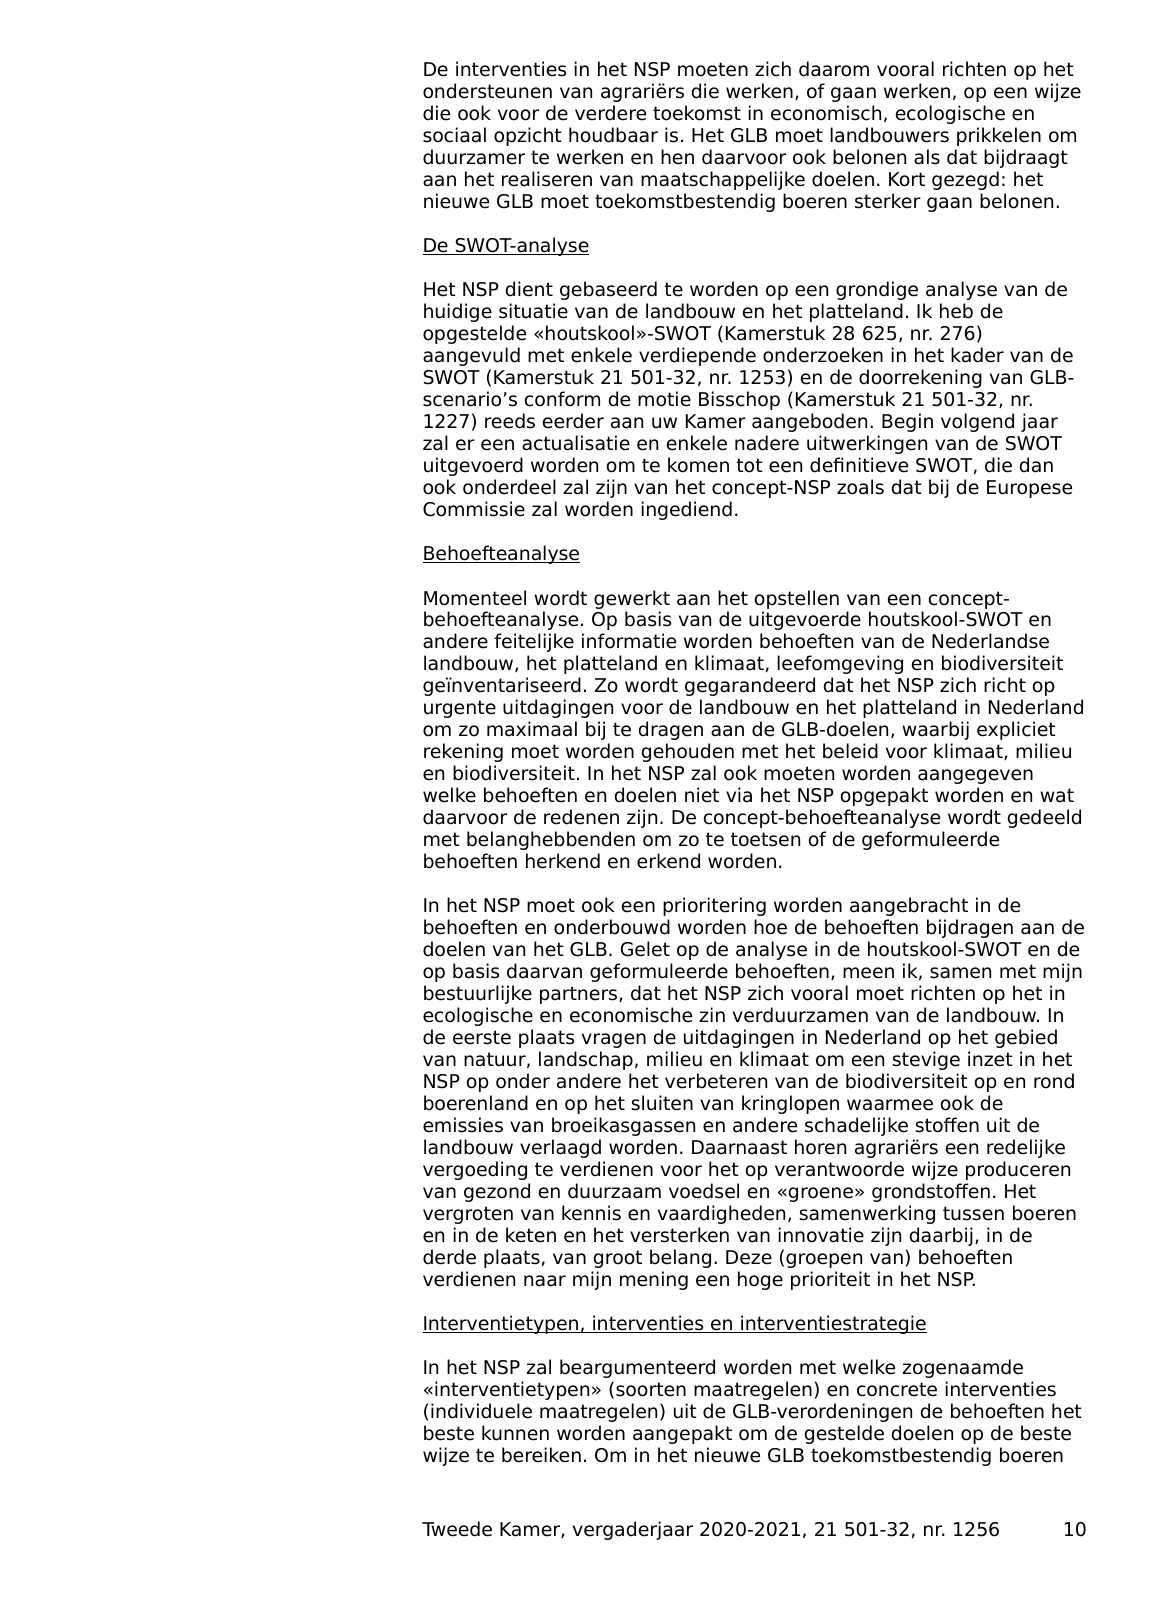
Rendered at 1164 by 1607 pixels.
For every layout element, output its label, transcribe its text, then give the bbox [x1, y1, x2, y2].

subtitle Behoefteanalyse [422, 543, 1087, 565]
text Momenteel wordt gewerkt aan het opstellen van een concept-behoefteanalyse. Op basis van de uitgevoerde houtskool-SWOT en andere feitelijke informatie worden behoeften van de Nederlandse landbouw, het platteland en klimaat, leefomgeving en biodiversiteit geïnventariseerd. Zo wordt gegarandeerd dat het NSP zich richt op urgente uitdagingen voor de landbouw en het platteland in Nederland om zo maximaal bij te dragen aan de GLB-doelen, waarbij expliciet rekening moet worden gehouden met het beleid voor klimaat, milieu en biodiversiteit. In het NSP zal ook moeten worden aangegeven welke behoeften en doelen niet via het NSP opgepakt worden en wat daarvoor de redenen zijn. De concept-behoefteanalyse wordt gedeeld met belanghebbenden om zo te toetsen of de geformuleerde behoeften herkend en erkend worden. [422, 587, 1087, 873]
subtitle Interventietypen, interventies en interventiestrategie [422, 1313, 1087, 1335]
subtitle De SWOT-analyse [422, 235, 1087, 257]
text In het NSP zal beargumenteerd worden met welke zogenaamde «interventietypen» (soorten maatregelen) en concrete interventies (individuele maatregelen) uit de GLB-verordeningen de behoeften het beste kunnen worden aangepakt om de gestelde doelen op de beste wijze te bereiken. Om in het nieuwe GLB toekomstbestendig boeren [422, 1357, 1087, 1467]
text De interventies in het NSP moeten zich daarom vooral richten op het ondersteunen van agrariërs die werken, of gaan werken, op een wijze die ook voor de verdere toekomst in economisch, ecologische en sociaal opzicht houdbaar is. Het GLB moet landbouwers prikkelen om duurzamer te werken en hen daarvoor ook belonen als dat bijdraagt aan het realiseren van maatschappelijke doelen. Kort gezegd: het nieuwe GLB moet toekomstbestendig boeren sterker gaan belonen. [422, 59, 1087, 213]
text In het NSP moet ook een prioritering worden aangebracht in de behoeften en onderbouwd worden hoe de behoeften bijdragen aan de doelen van het GLB. Gelet op de analyse in de houtskool-SWOT en de op basis daarvan geformuleerde behoeften, meen ik, samen met mijn bestuurlijke partners, dat het NSP zich vooral moet richten op het in ecologische en economische zin verduurzamen van de landbouw. In de eerste plaats vragen de uitdagingen in Nederland op het gebied van natuur, landschap, milieu en klimaat om een stevige inzet in het NSP op onder andere het verbeteren van de biodiversiteit op en rond boerenland en op het sluiten van kringlopen waarmee ook de emissies van broeikasgassen en andere schadelijke stoffen uit de landbouw verlaagd worden. Daarnaast horen agrariërs een redelijke vergoeding te verdienen voor het op verantwoorde wijze produceren van gezond en duurzaam voedsel en «groene» grondstoffen. Het vergroten van kennis en vaardigheden, samenwerking tussen boeren en in de keten en het versterken van innovatie zijn daarbij, in de derde plaats, van groot belang. Deze (groepen van) behoeften verdienen naar mijn mening een hoge prioriteit in het NSP. [422, 895, 1087, 1291]
text Het NSP dient gebaseerd te worden op een grondige analyse van de huidige situatie van de landbouw en het platteland. Ik heb de opgestelde «houtskool»-SWOT (Kamerstuk 28 625, nr. 276) aangevuld met enkele verdiepende onderzoeken in het kader van de SWOT (Kamerstuk 21 501-32, nr. 1253) en de doorrekening van GLB-scenario’s conform de motie Bisschop (Kamerstuk 21 501-32, nr. 1227) reeds eerder aan uw Kamer aangeboden. Begin volgend jaar zal er een actualisatie en enkele nadere uitwerkingen van de SWOT uitgevoerd worden om te komen tot een definitieve SWOT, die dan ook onderdeel zal zijn van het concept-NSP zoals dat bij de Europese Commissie zal worden ingediend. [422, 279, 1087, 521]
